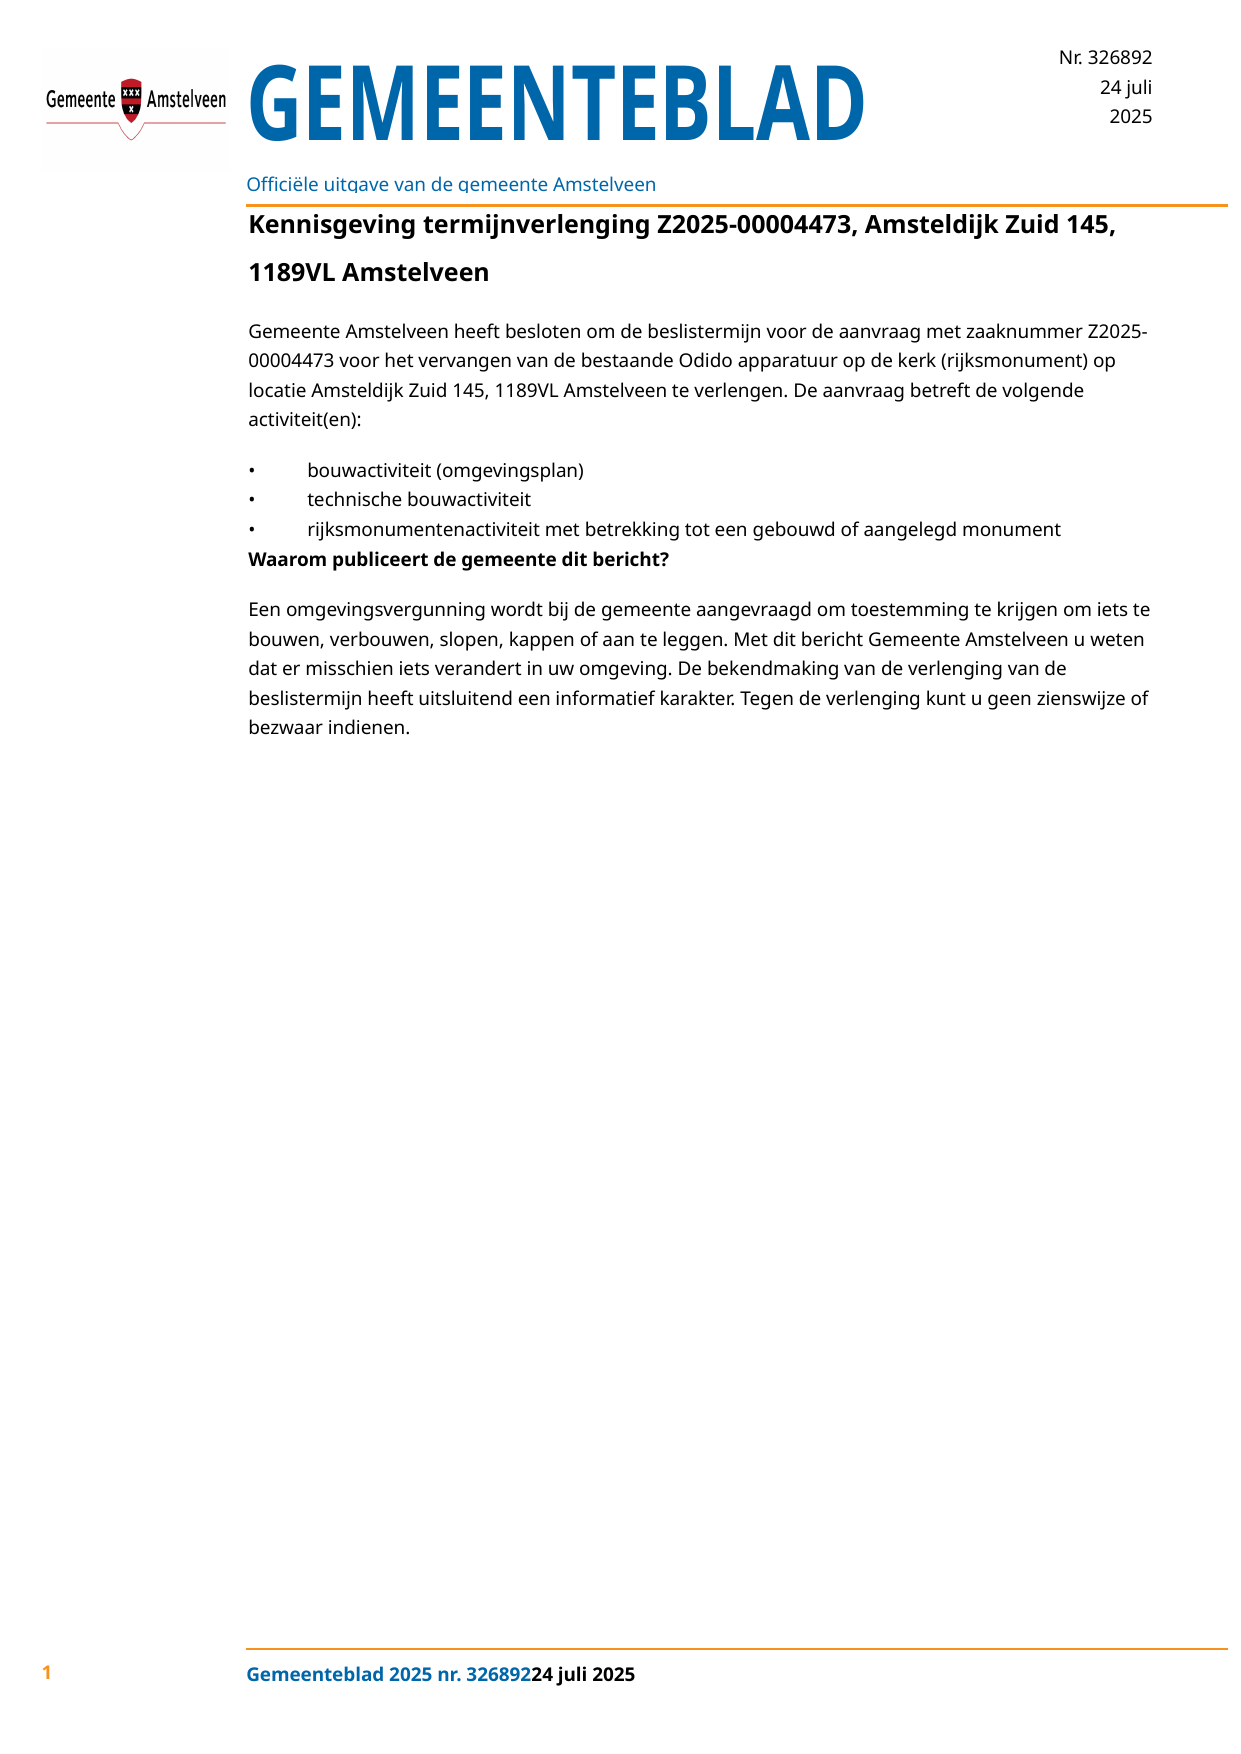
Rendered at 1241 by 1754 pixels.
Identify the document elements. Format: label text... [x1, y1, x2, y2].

list rijksmonumentenactiviteit met betrekking tot een gebouwd of aangelegd monument [248, 516, 1152, 542]
text Gemeente Amstelveen heeft besloten om de beslistermijn voor de aanvraag met zaaknummer Z2025-00004473 voor het vervangen van de bestaande Odido apparatuur op de kerk (rijksmonument) op locatie Amsteldijk Zuid 145, 1189VL Amstelveen te verlengen. De aanvraag betreft de volgende activiteit(en): [248, 318, 1152, 432]
text Een omgevingsvergunning wordt bij de gemeente aangevraagd om toestemming te krijgen om iets te bouwen, verbouwen, slopen, kappen of aan te leggen. Met dit bericht Gemeente Amstelveen u weten dat er misschien iets verandert in uw omgeving. De bekendmaking van de verlenging van de beslistermijn heeft uitsluitend een informatief karakter. Tegen de verlenging kunt u geen zienswijze of bezwaar indienen. [248, 596, 1152, 740]
text Waarom publiceert de gemeente dit bericht? [248, 546, 1152, 572]
picture [41, 47, 231, 172]
text Kennisgeving termijnverlenging Z2025-00004473, Amsteldijk Zuid 145, 1189VL Amstelveen [248, 207, 1152, 288]
list bouwactiviteit (omgevingsplan) [248, 457, 1152, 483]
list technische bouwactiviteit [248, 487, 1152, 512]
